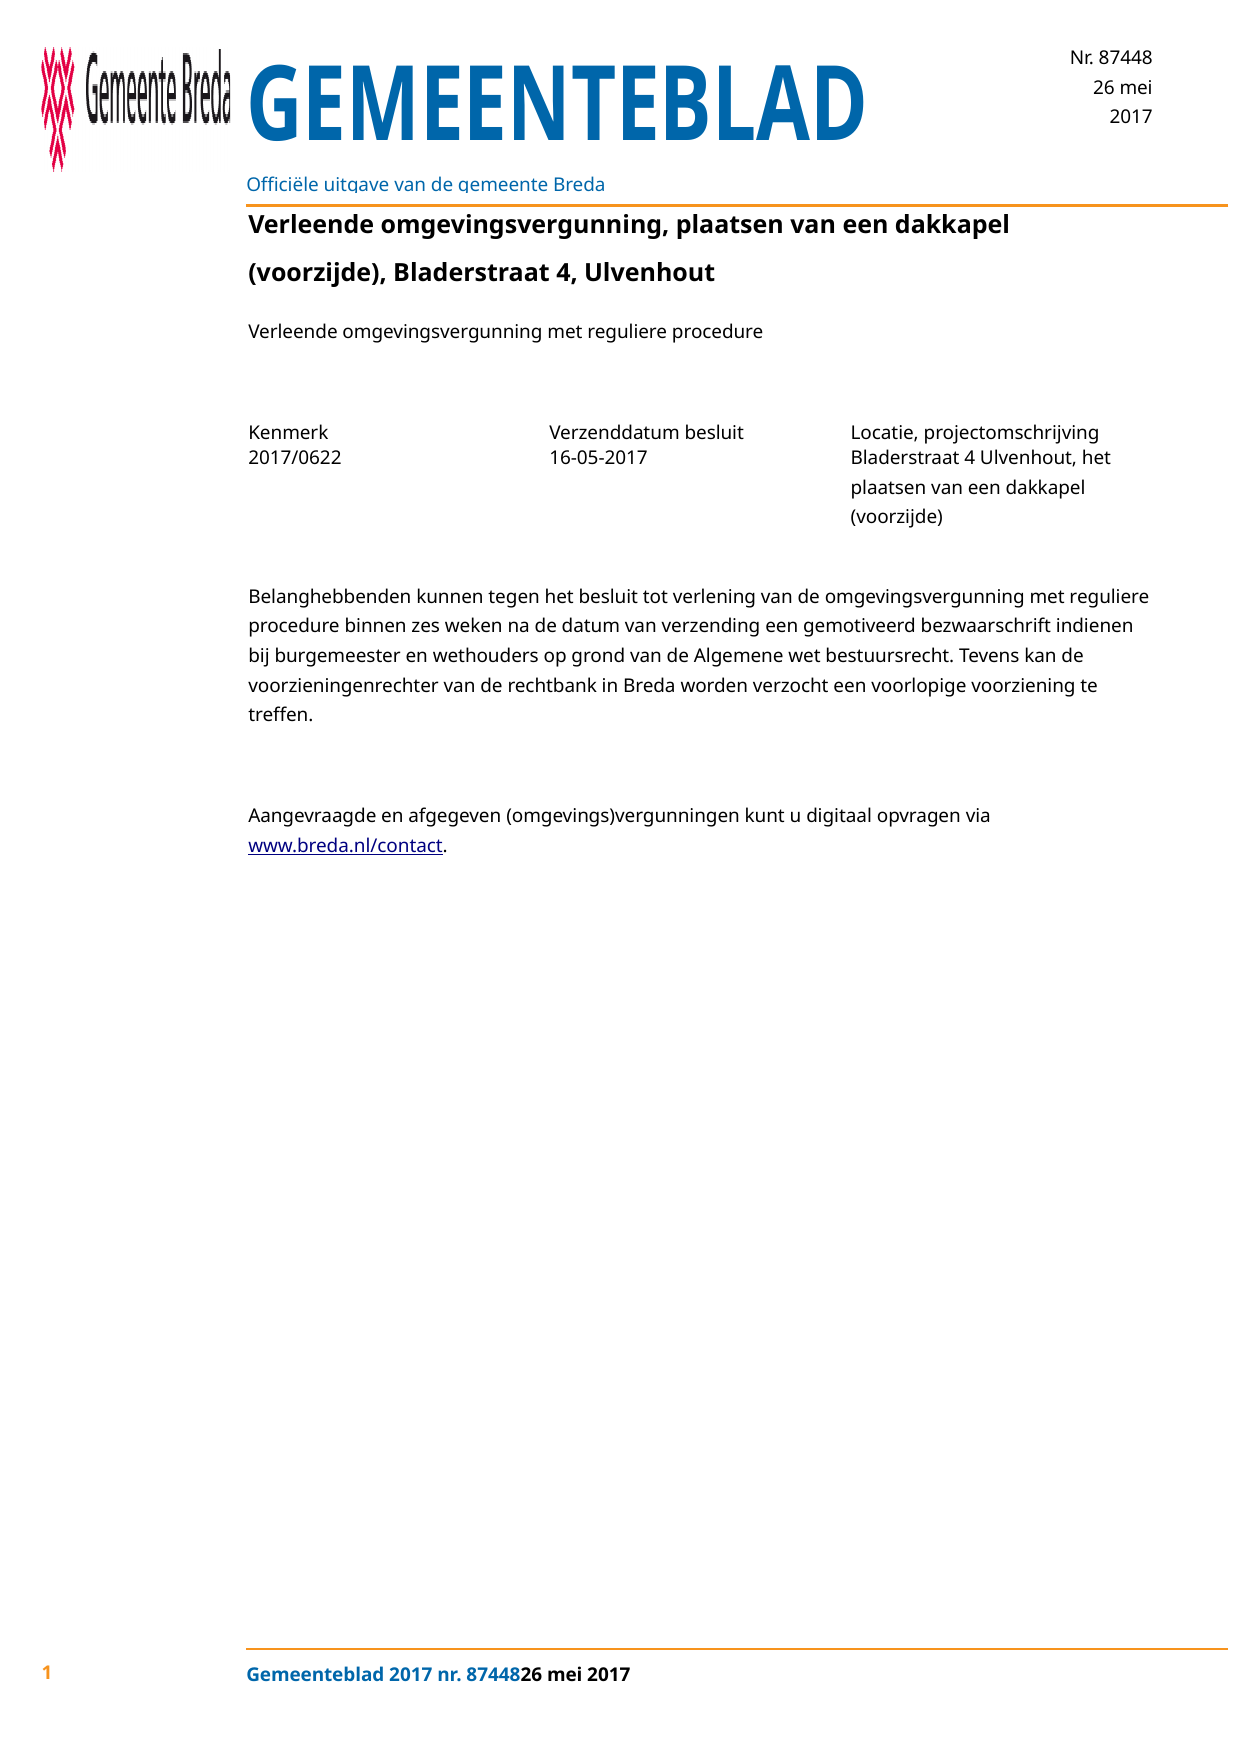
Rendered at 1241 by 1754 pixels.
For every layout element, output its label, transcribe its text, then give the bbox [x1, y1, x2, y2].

text Aangevraagde en afgegeven (omgevings)vergunningen kunt u digitaal opvragen via www.breda.nl/contact. [248, 802, 1152, 858]
table_cell 16-05-2017 [549, 445, 850, 529]
table_header Locatie, projectomschrijving [850, 419, 1152, 444]
text Verleende omgevingsvergunning, plaatsen van een dakkapel (voorzijde), Bladerstraat 4, Ulvenhout [248, 207, 1152, 288]
picture [41, 47, 231, 172]
table_header Verzenddatum besluit [549, 419, 850, 444]
text Verleende omgevingsvergunning met reguliere procedure [248, 318, 1152, 344]
table_cell 2017/0622 [248, 445, 549, 529]
table_header Kenmerk [248, 419, 549, 444]
text Belanghebbenden kunnen tegen het besluit tot verlening van de omgevingsvergunning met reguliere procedure binnen zes weken na de datum van verzending een gemotiveerd bezwaarschrift indienen bij burgemeester en wethouders op grond van de Algemene wet bestuursrecht. Tevens kan de voorzieningenrechter van de rechtbank in Breda worden verzocht een voorlopige voorziening te treffen. [248, 583, 1152, 727]
table_cell Bladerstraat 4 Ulvenhout, het plaatsen van een dakkapel (voorzijde) [850, 445, 1152, 529]
